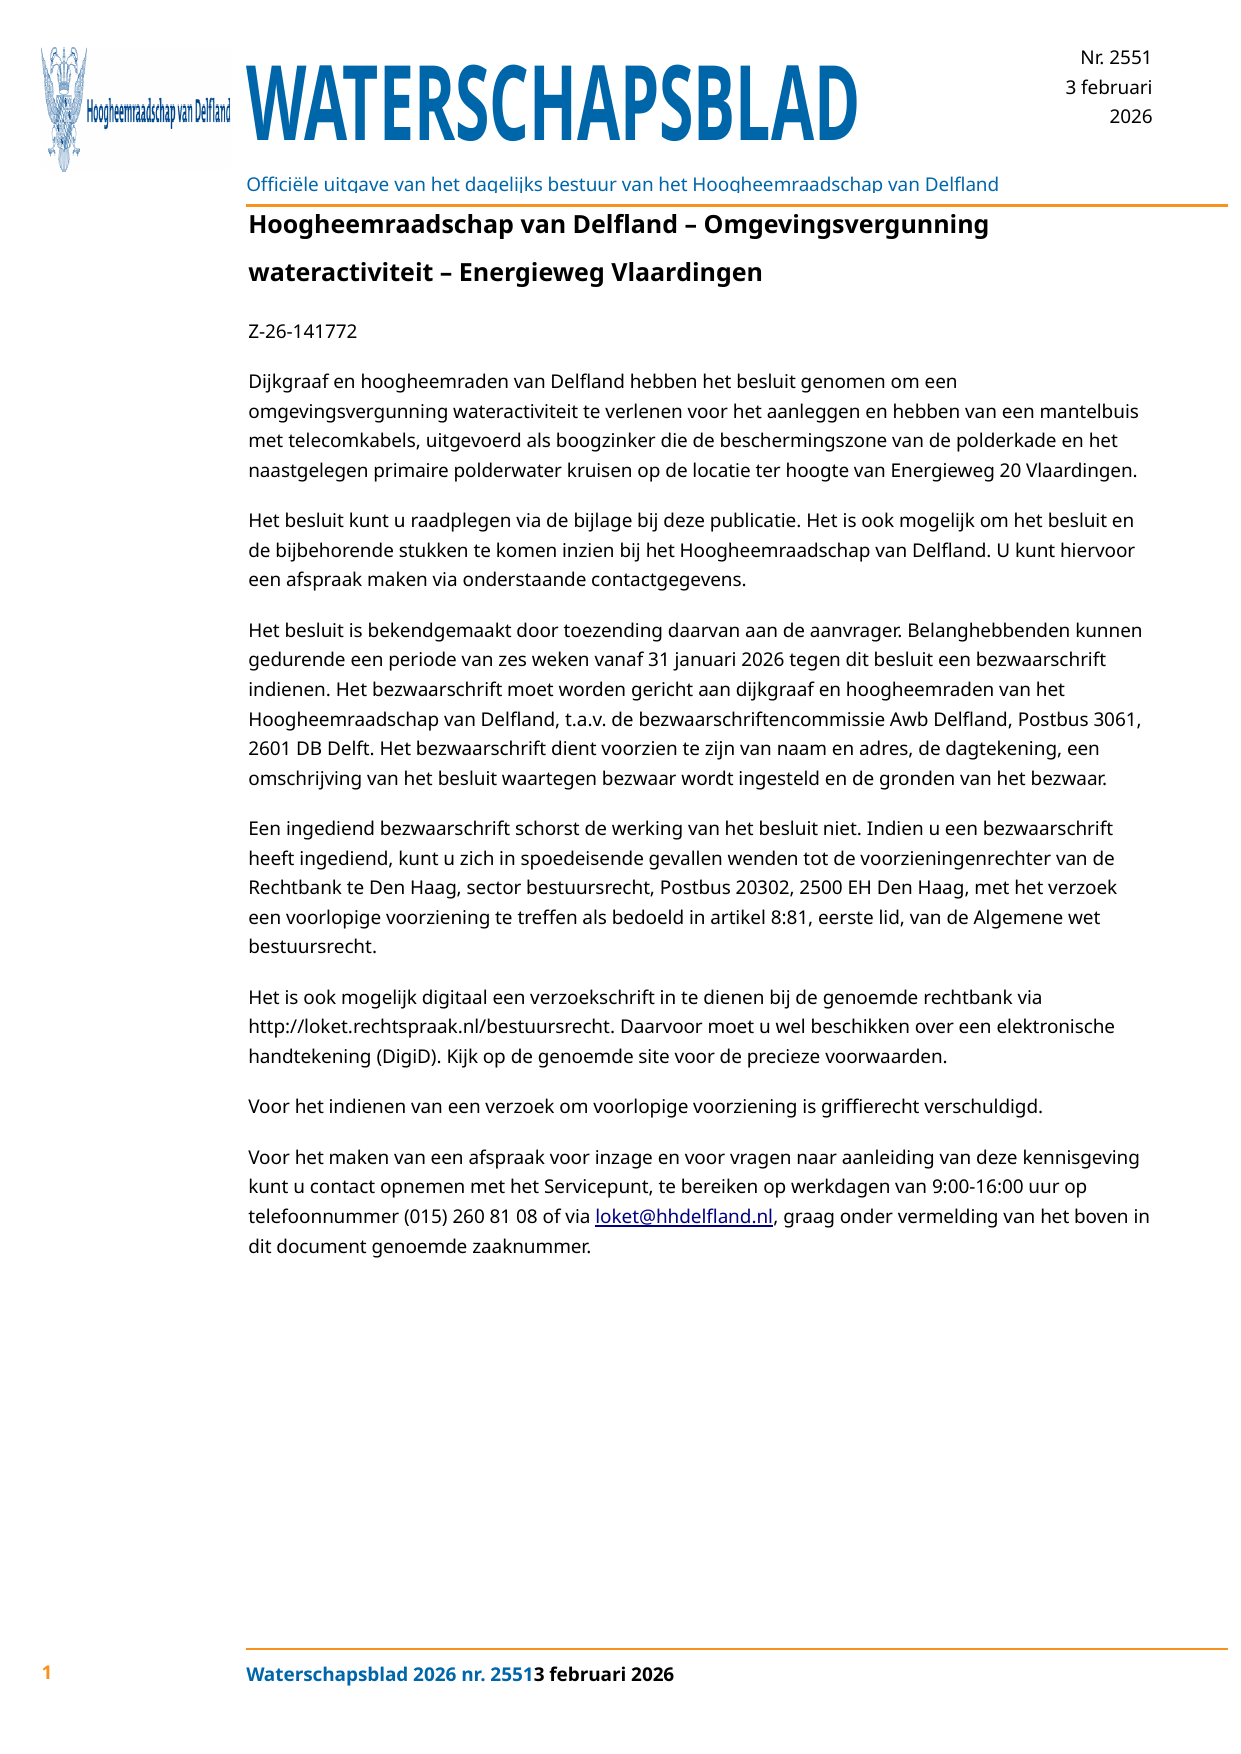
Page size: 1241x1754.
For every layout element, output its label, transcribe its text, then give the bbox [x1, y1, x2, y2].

text Z-26-141772 [248, 318, 1152, 344]
text Voor het indienen van een verzoek om voorlopige voorziening is griffierecht verschuldigd. [248, 1094, 1152, 1119]
text Hoogheemraadschap van Delfland – Omgevingsvergunning wateractiviteit – Energieweg Vlaardingen [248, 207, 1152, 288]
text Voor het maken van een afspraak voor inzage en voor vragen naar aanleiding van deze kennisgeving kunt u contact opnemen met het Servicepunt, te bereiken op werkdagen van 9:00-16:00 uur op telefoonnummer (015) 260 81 08 of via loket@hhdelfland.nl, graag onder vermelding van het boven in dit document genoemde zaaknummer. [248, 1144, 1152, 1259]
text Dijkgraaf en hoogheemraden van Delfland hebben het besluit genomen om een omgevingsvergunning wateractiviteit te verlenen voor het aanleggen en hebben van een mantelbuis met telecomkabels, uitgevoerd als boogzinker die de beschermingszone van de polderkade en het naastgelegen primaire polderwater kruisen op de locatie ter hoogte van Energieweg 20 Vlaardingen. [248, 368, 1152, 483]
picture [41, 47, 231, 172]
text Het is ook mogelijk digitaal een verzoekschrift in te dienen bij de genoemde rechtbank via http://loket.rechtspraak.nl/bestuursrecht. Daarvoor moet u wel beschikken over een elektronische handtekening (DigiD). Kijk op de genoemde site voor de precieze voorwaarden. [248, 984, 1152, 1069]
text Een ingediend bezwaarschrift schorst de werking van het besluit niet. Indien u een bezwaarschrift heeft ingediend, kunt u zich in spoedeisende gevallen wenden tot de voorzieningenrechter van de Rechtbank te Den Haag, sector bestuursrecht, Postbus 20302, 2500 EH Den Haag, met het verzoek een voorlopige voorziening te treffen als bedoeld in artikel 8:81, eerste lid, van de Algemene wet bestuursrecht. [248, 815, 1152, 959]
text Het besluit is bekendgemaakt door toezending daarvan aan de aanvrager. Belanghebbenden kunnen gedurende een periode van zes weken vanaf 31 januari 2026 tegen dit besluit een bezwaarschrift indienen. Het bezwaarschrift moet worden gericht aan dijkgraaf en hoogheemraden van het Hoogheemraadschap van Delfland, t.a.v. de bezwaarschriftencommissie Awb Delfland, Postbus 3061, 2601 DB Delft. Het bezwaarschrift dient voorzien te zijn van naam en adres, de dagtekening, een omschrijving van het besluit waartegen bezwaar wordt ingesteld en de gronden van het bezwaar. [248, 617, 1152, 791]
text Het besluit kunt u raadplegen via de bijlage bij deze publicatie. Het is ook mogelijk om het besluit en de bijbehorende stukken te komen inzien bij het Hoogheemraadschap van Delfland. U kunt hiervoor een afspraak maken via onderstaande contactgegevens. [248, 507, 1152, 592]
